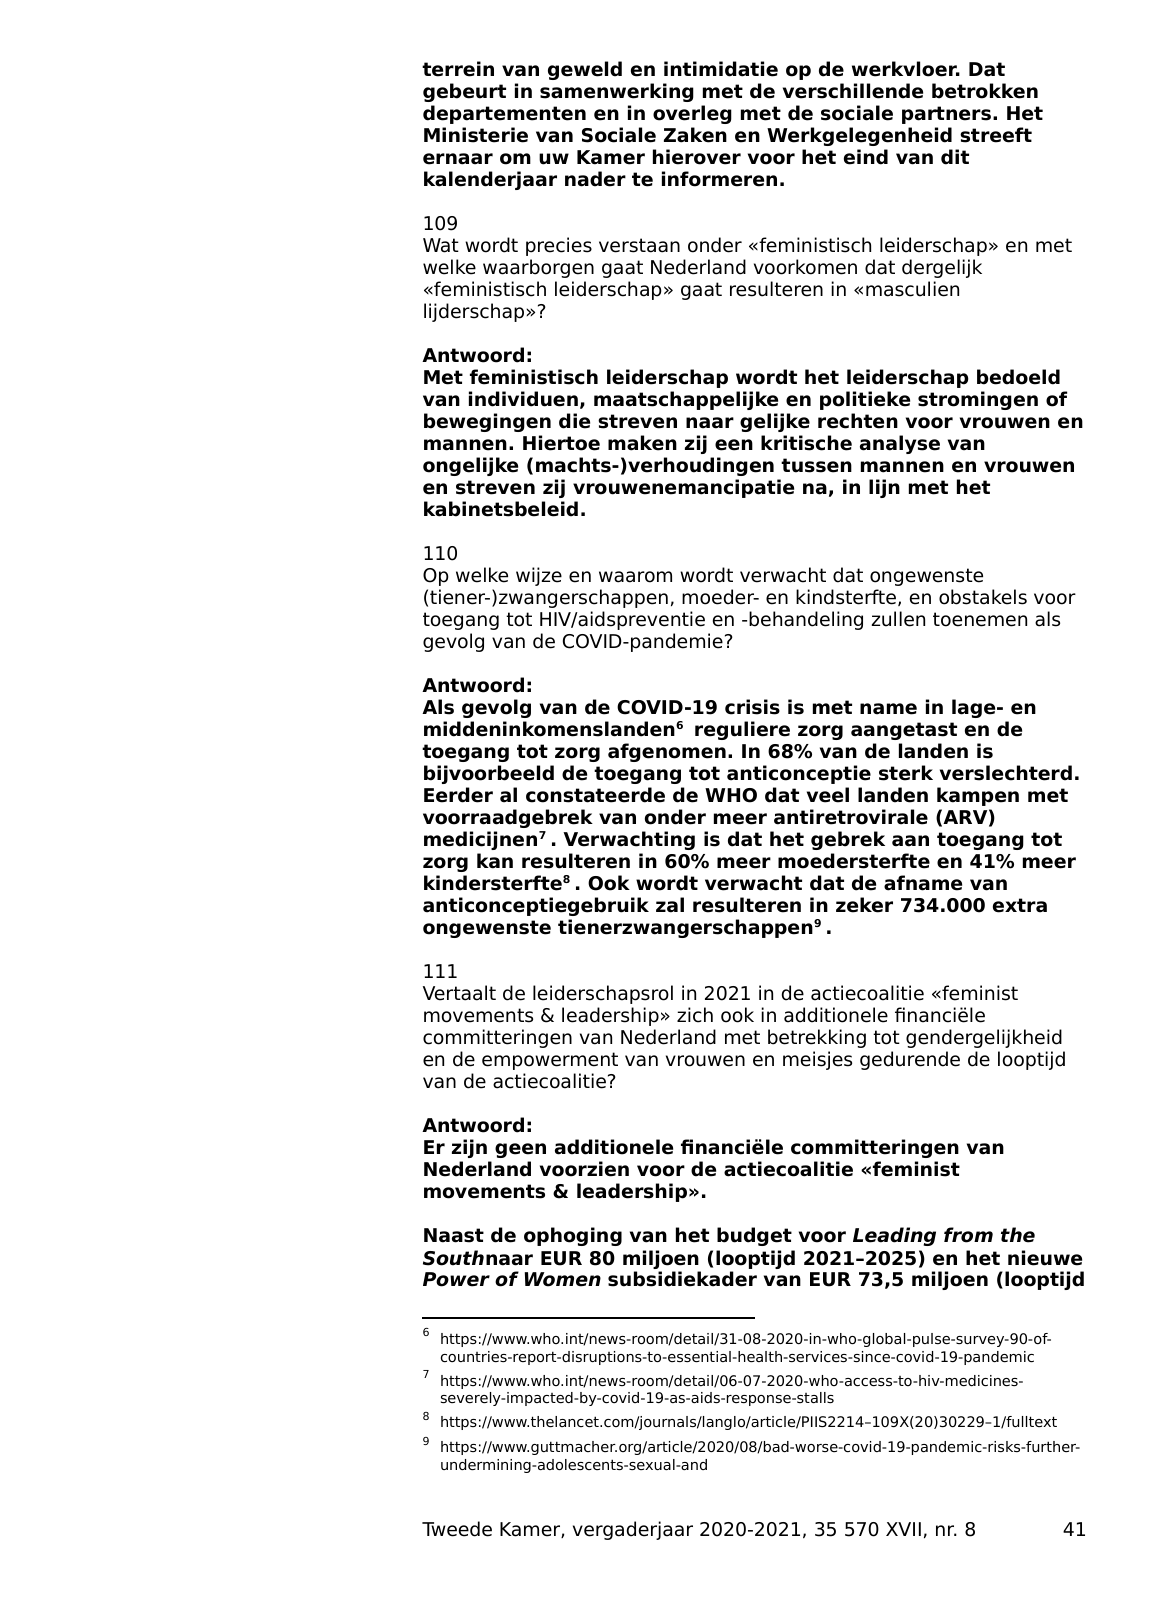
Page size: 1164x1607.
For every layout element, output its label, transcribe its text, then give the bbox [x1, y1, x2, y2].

text Antwoord: [422, 675, 1087, 697]
text https://www.thelancet.com/journals/langlo/article/PIIS2214–109X(20)30229–1/fulltext [422, 1410, 1087, 1432]
text Met feministisch leiderschap wordt het leiderschap bedoeld van individuen, maatschappelijke en politieke stromingen of bewegingen die streven naar gelijke rechten voor vrouwen en mannen. Hiertoe maken zij een kritische analyse van ongelijke (machts-)verhoudingen tussen mannen en vrouwen en streven zij vrouwenemancipatie na, in lijn met het kabinetsbeleid. [422, 367, 1087, 521]
text Naast de ophoging van het budget voor Leading from the Southnaar EUR 80 miljoen (looptijd 2021–2025) en het nieuwe Power of Women subsidiekader van EUR 73,5 miljoen (looptijd [422, 1225, 1087, 1291]
text https://www.who.int/news-room/detail/31-08-2020-in-who-global-pulse-survey-90-of-countries-report-disruptions-to-essential-health-services-since-covid-19-pandemic [422, 1327, 1087, 1366]
text Antwoord: [422, 345, 1087, 367]
text Wat wordt precies verstaan onder «feministisch leiderschap» en met welke waarborgen gaat Nederland voorkomen dat dergelijk «feministisch leiderschap» gaat resulteren in «masculien lijderschap»? [422, 235, 1087, 323]
text 109 [422, 213, 1087, 235]
text Op welke wijze en waarom wordt verwacht dat ongewenste (tiener-)zwangerschappen, moeder- en kindsterfte, en obstakels voor toegang tot HIV/aidspreventie en -behandeling zullen toenemen als gevolg van de COVID-pandemie? [422, 565, 1087, 653]
text 110 [422, 543, 1087, 565]
text https://www.guttmacher.org/article/2020/08/bad-worse-covid-19-pandemic-risks-further-undermining-adolescents-sexual-and [422, 1435, 1087, 1474]
text 111 [422, 961, 1087, 983]
text Als gevolg van de COVID-19 crisis is met name in lage- en middeninkomenslanden reguliere zorg aangetast en de toegang tot zorg afgenomen. In 68% van de landen is bijvoorbeeld de toegang tot anticonceptie sterk verslechterd. Eerder al constateerde de WHO dat veel landen kampen met voorraadgebrek van onder meer antiretrovirale (ARV) medicijnen. Verwachting is dat het gebrek aan toegang tot zorg kan resulteren in 60% meer moedersterfte en 41% meer kindersterfte. Ook wordt verwacht dat de afname van anticonceptiegebruik zal resulteren in zeker 734.000 extra ongewenste tienerzwangerschappen. [422, 697, 1087, 939]
text terrein van geweld en intimidatie op de werkvloer. Dat gebeurt in samenwerking met de verschillende betrokken departementen en in overleg met de sociale partners. Het Ministerie van Sociale Zaken en Werkgelegenheid streeft ernaar om uw Kamer hierover voor het eind van dit kalenderjaar nader te informeren. [422, 59, 1087, 191]
text Antwoord: [422, 1115, 1087, 1137]
text https://www.who.int/news-room/detail/06-07-2020-who-access-to-hiv-medicines-severely-impacted-by-covid-19-as-aids-response-stalls [422, 1368, 1087, 1407]
text Vertaalt de leiderschapsrol in 2021 in de actiecoalitie «feminist movements & leadership» zich ook in additionele financiële committeringen van Nederland met betrekking tot gendergelijkheid en de empowerment van vrouwen en meisjes gedurende de looptijd van de actiecoalitie? [422, 983, 1087, 1093]
text Er zijn geen additionele financiële committeringen van Nederland voorzien voor de actiecoalitie «feminist movements & leadership». [422, 1137, 1087, 1203]
